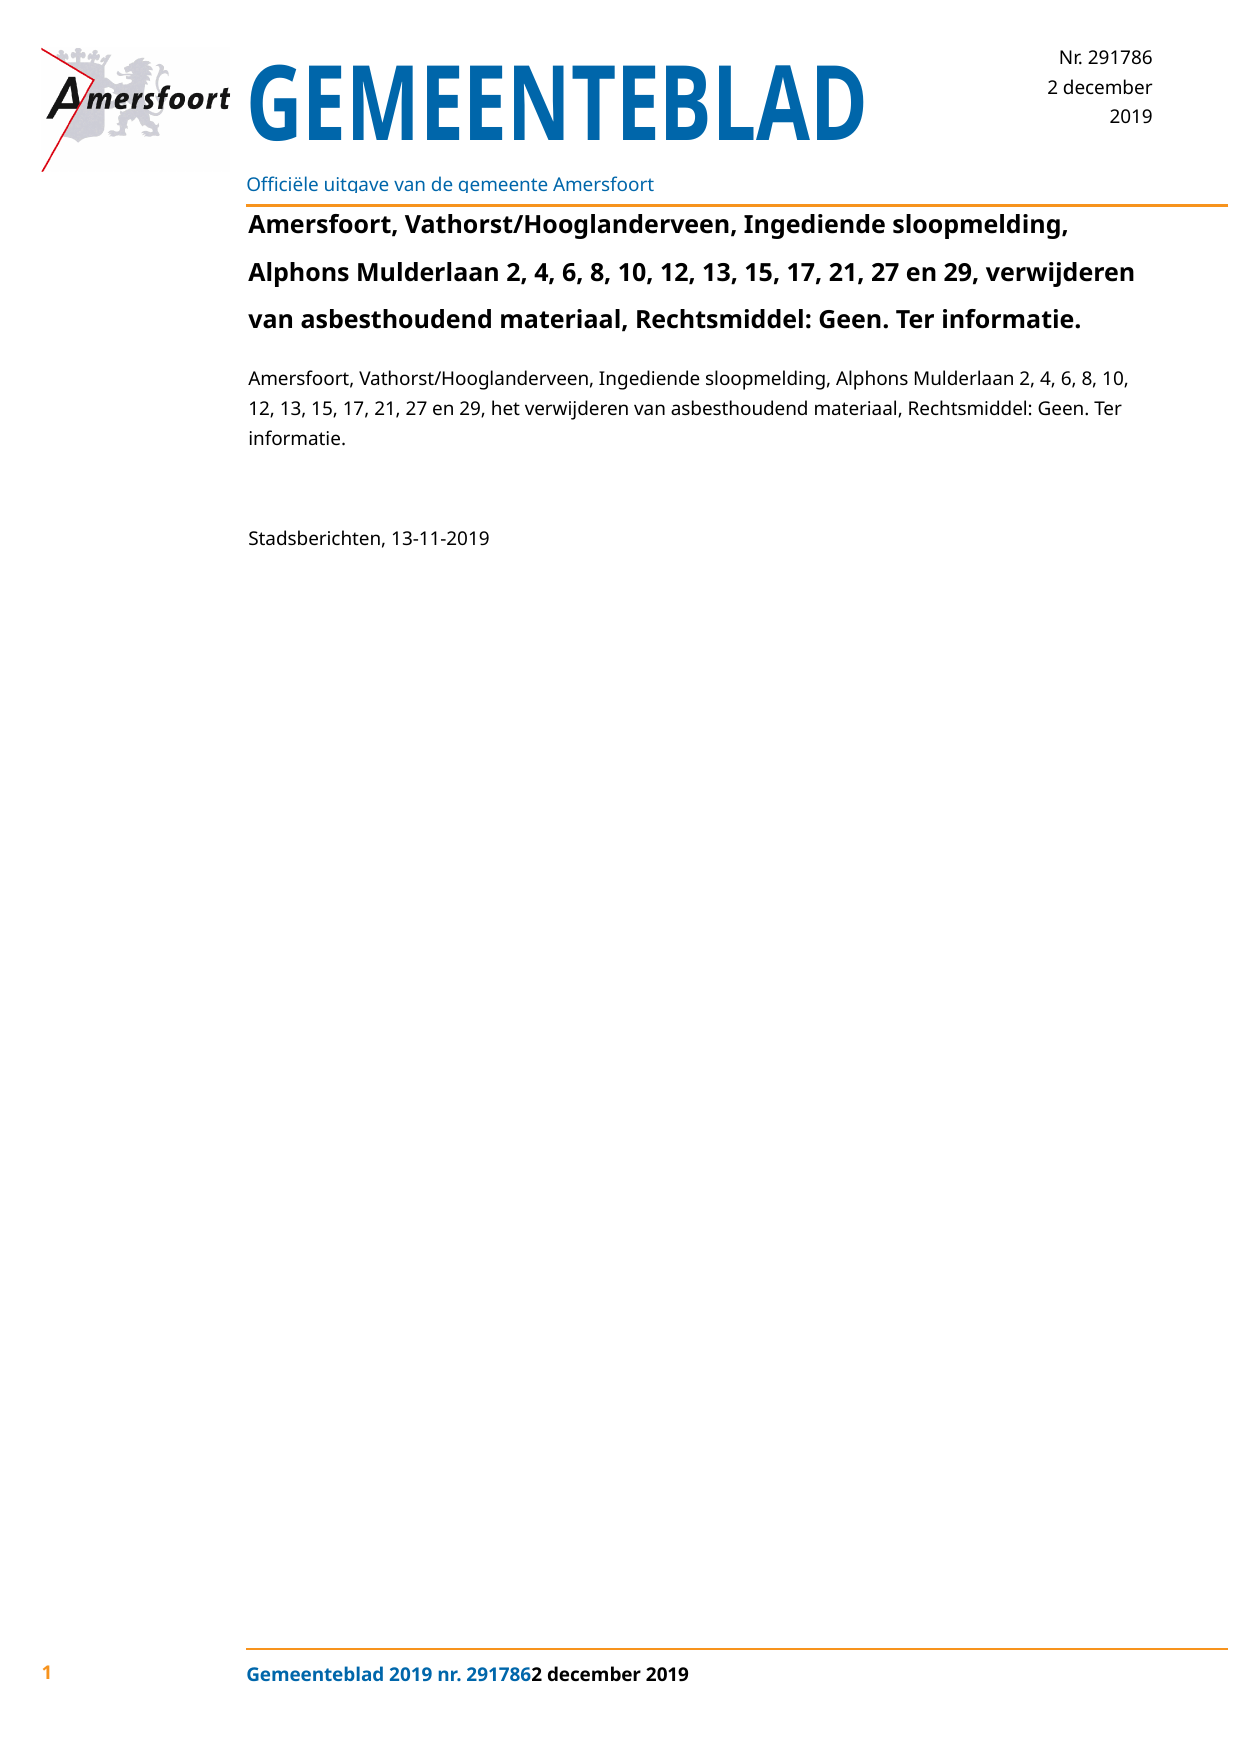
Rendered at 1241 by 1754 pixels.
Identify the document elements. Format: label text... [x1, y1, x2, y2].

text Amersfoort, Vathorst/Hooglanderveen, Ingediende sloopmelding, Alphons Mulderlaan 2, 4, 6, 8, 10, 12, 13, 15, 17, 21, 27 en 29, verwijderen van asbesthoudend materiaal, Rechtsmiddel: Geen. Ter informatie. [248, 207, 1152, 336]
text Stadsberichten, 13-11-2019 [248, 526, 1152, 551]
text Amersfoort, Vathorst/Hooglanderveen, Ingediende sloopmelding, Alphons Mulderlaan 2, 4, 6, 8, 10, 12, 13, 15, 17, 21, 27 en 29, het verwijderen van asbesthoudend materiaal, Rechtsmiddel: Geen. Ter informatie. [248, 366, 1152, 450]
picture [41, 47, 231, 172]
